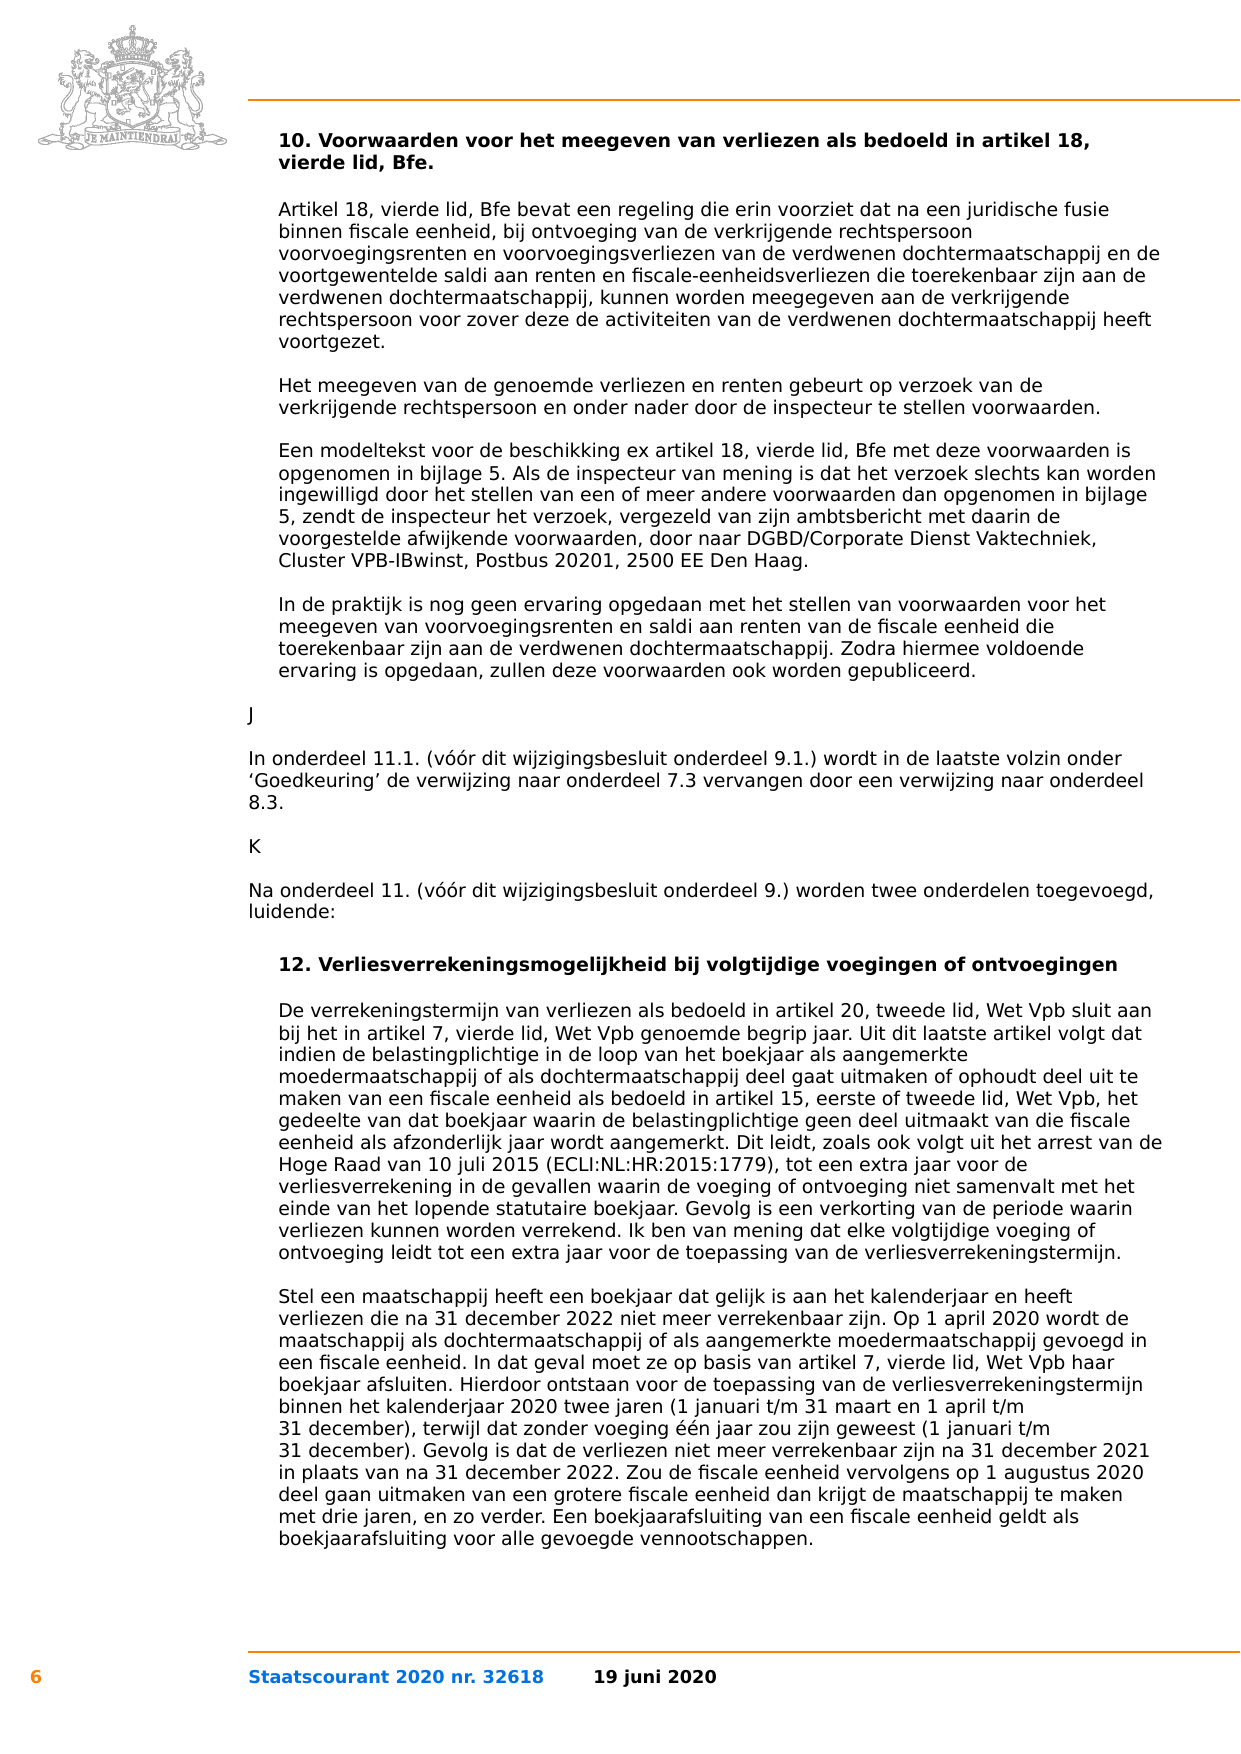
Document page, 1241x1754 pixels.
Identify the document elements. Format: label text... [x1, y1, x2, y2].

text K [248, 836, 1163, 858]
text Na onderdeel 11. (vóór dit wijzigingsbesluit onderdeel 9.) worden twee onderdelen toegevoegd, luidende: [248, 879, 1163, 923]
subtitle 10. Voorwaarden voor het meegeven van verliezen als bedoeld in artikel 18, vierde lid, Bfe. [278, 130, 1163, 174]
text Artikel 18, vierde lid, Bfe bevat een regeling die erin voorziet dat na een juridische fusie binnen fiscale eenheid, bij ontvoeging van de verkrijgende rechtspersoon voorvoegingsrenten en voorvoegingsverliezen van de verdwenen dochtermaatschappij en de voortgewentelde saldi aan renten en fiscale-eenheidsverliezen die toerekenbaar zijn aan de verdwenen dochtermaatschappij, kunnen worden meegegeven aan de verkrijgende rechtspersoon voor zover deze de activiteiten van de verdwenen dochtermaatschappij heeft voortgezet. [278, 199, 1163, 353]
text Stel een maatschappij heeft een boekjaar dat gelijk is aan het kalenderjaar en heeft verliezen die na 31 december 2022 niet meer verrekenbaar zijn. Op 1 april 2020 wordt de maatschappij als dochtermaatschappij of als aangemerkte moedermaatschappij gevoegd in een fiscale eenheid. In dat geval moet ze op basis van artikel 7, vierde lid, Wet Vpb haar boekjaar afsluiten. Hierdoor ontstaan voor de toepassing van de verliesverrekeningstermijn binnen het kalenderjaar 2020 twee jaren (1 januari t/m 31 maart en 1 april t/m 31 december), terwijl dat zonder voeging één jaar zou zijn geweest (1 januari t/m 31 december). Gevolg is dat de verliezen niet meer verrekenbaar zijn na 31 december 2021 in plaats van na 31 december 2022. Zou de fiscale eenheid vervolgens op 1 augustus 2020 deel gaan uitmaken van een grotere fiscale eenheid dan krijgt de maatschappij te maken met drie jaren, en zo verder. Een boekjaarafsluiting van een fiscale eenheid geldt als boekjaarafsluiting voor alle gevoegde vennootschappen. [278, 1286, 1163, 1550]
text Het meegeven van de genoemde verliezen en renten gebeurt op verzoek van de verkrijgende rechtspersoon en onder nader door de inspecteur te stellen voorwaarden. [278, 374, 1163, 418]
text In de praktijk is nog geen ervaring opgedaan met het stellen van voorwaarden voor het meegeven van voorvoegingsrenten en saldi aan renten van de fiscale eenheid die toerekenbaar zijn aan de verdwenen dochtermaatschappij. Zodra hiermee voldoende ervaring is opgedaan, zullen deze voorwaarden ook worden gepubliceerd. [278, 594, 1163, 682]
text Een modeltekst voor de beschikking ex artikel 18, vierde lid, Bfe met deze voorwaarden is opgenomen in bijlage 5. Als de inspecteur van mening is dat het verzoek slechts kan worden ingewilligd door het stellen van een of meer andere voorwaarden dan opgenomen in bijlage 5, zendt de inspecteur het verzoek, vergezeld van zijn ambtsbericht met daarin de voorgestelde afwijkende voorwaarden, door naar DGBD/Corporate Dienst Vaktechniek, Cluster VPB-IBwinst, Postbus 20201, 2500 EE Den Haag. [278, 440, 1163, 572]
text J [248, 704, 1163, 726]
text In onderdeel 11.1. (vóór dit wijzigingsbesluit onderdeel 9.1.) wordt in de laatste volzin onder ‘Goedkeuring’ de verwijzing naar onderdeel 7.3 vervangen door een verwijzing naar onderdeel 8.3. [248, 748, 1163, 814]
text De verrekeningstermijn van verliezen als bedoeld in artikel 20, tweede lid, Wet Vpb sluit aan bij het in artikel 7, vierde lid, Wet Vpb genoemde begrip jaar. Uit dit laatste artikel volgt dat indien de belastingplichtige in de loop van het boekjaar als aangemerkte moedermaatschappij of als dochtermaatschappij deel gaat uitmaken of ophoudt deel uit te maken van een fiscale eenheid als bedoeld in artikel 15, eerste of tweede lid, Wet Vpb, het gedeelte van dat boekjaar waarin de belastingplichtige geen deel uitmaakt van die fiscale eenheid als afzonderlijk jaar wordt aangemerkt. Dit leidt, zoals ook volgt uit het arrest van de Hoge Raad van 10 juli 2015 (ECLI:NL:HR:2015:1779), tot een extra jaar voor de verliesverrekening in de gevallen waarin de voeging of ontvoeging niet samenvalt met het einde van het lopende statutaire boekjaar. Gevolg is een verkorting van de periode waarin verliezen kunnen worden verrekend. Ik ben van mening dat elke volgtijdige voeging of ontvoeging leidt tot een extra jaar voor de toepassing van de verliesverrekeningstermijn. [278, 1000, 1163, 1264]
picture [38, 25, 227, 150]
subtitle 12. Verliesverrekeningsmogelijkheid bij volgtijdige voegingen of ontvoegingen [278, 953, 1163, 975]
